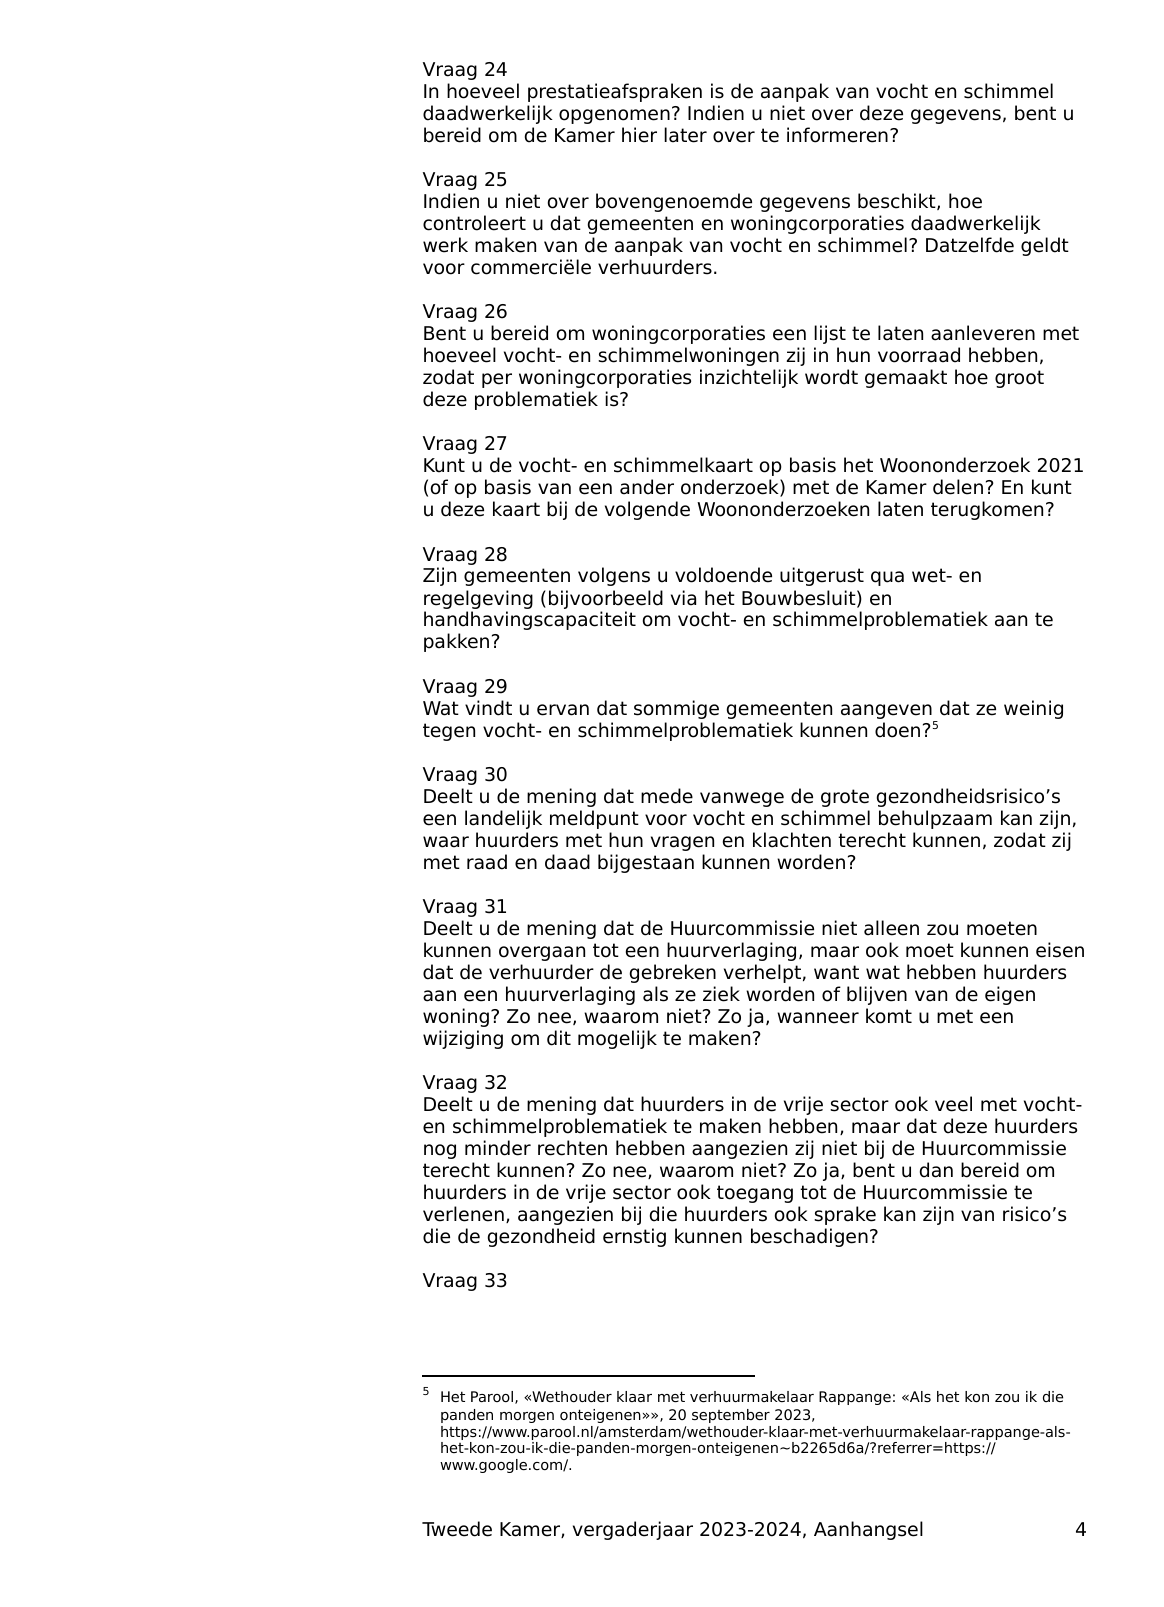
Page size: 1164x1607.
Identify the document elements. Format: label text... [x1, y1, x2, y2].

text Vraag 32 [422, 1072, 1087, 1094]
text Vraag 31 [422, 896, 1087, 918]
text Bent u bereid om woningcorporaties een lijst te laten aanleveren met hoeveel vocht- en schimmelwoningen zij in hun voorraad hebben, zodat per woningcorporaties inzichtelijk wordt gemaakt hoe groot deze problematiek is? [422, 323, 1087, 411]
text Vraag 30 [422, 764, 1087, 786]
text Zijn gemeenten volgens u voldoende uitgerust qua wet- en regelgeving (bijvoorbeeld via het Bouwbesluit) en handhavingscapaciteit om vocht- en schimmelproblematiek aan te pakken? [422, 565, 1087, 653]
text Kunt u de vocht- en schimmelkaart op basis het Woononderzoek 2021 (of op basis van een ander onderzoek) met de Kamer delen? En kunt u deze kaart bij de volgende Woononderzoeken laten terugkomen? [422, 455, 1087, 521]
text Vraag 33 [422, 1270, 1087, 1292]
text Wat vindt u ervan dat sommige gemeenten aangeven dat ze weinig tegen vocht- en schimmelproblematiek kunnen doen? [422, 697, 1087, 741]
text Deelt u de mening dat de Huurcommissie niet alleen zou moeten kunnen overgaan tot een huurverlaging, maar ook moet kunnen eisen dat de verhuurder de gebreken verhelpt, want wat hebben huurders aan een huurverlaging als ze ziek worden of blijven van de eigen woning? Zo nee, waarom niet? Zo ja, wanneer komt u met een wijziging om dit mogelijk te maken? [422, 918, 1087, 1049]
text Vraag 26 [422, 301, 1087, 323]
text Vraag 28 [422, 543, 1087, 565]
text In hoeveel prestatieafspraken is de aanpak van vocht en schimmel daadwerkelijk opgenomen? Indien u niet over deze gegevens, bent u bereid om de Kamer hier later over te informeren? [422, 81, 1087, 147]
text Deelt u de mening dat huurders in de vrije sector ook veel met vocht- en schimmelproblematiek te maken hebben, maar dat deze huurders nog minder rechten hebben aangezien zij niet bij de Huurcommissie terecht kunnen? Zo nee, waarom niet? Zo ja, bent u dan bereid om huurders in de vrije sector ook toegang tot de Huurcommissie te verlenen, aangezien bij die huurders ook sprake kan zijn van risico’s die de gezondheid ernstig kunnen beschadigen? [422, 1094, 1087, 1248]
text Vraag 27 [422, 433, 1087, 455]
text Vraag 29 [422, 676, 1087, 697]
text Vraag 25 [422, 169, 1087, 191]
text Het Parool, «Wethouder klaar met verhuurmakelaar Rappange: «Als het kon zou ik die panden morgen onteigenen»», 20 september 2023, https://www.parool.nl/amsterdam/wethouder-klaar-met-verhuurmakelaar-rappange-als-het-kon-zou-ik-die-panden-morgen-onteigenen~b2265d6a/?referrer=https://www.google.com/. [422, 1385, 1087, 1474]
text Deelt u de mening dat mede vanwege de grote gezondheidsrisico’s een landelijk meldpunt voor vocht en schimmel behulpzaam kan zijn, waar huurders met hun vragen en klachten terecht kunnen, zodat zij met raad en daad bijgestaan kunnen worden? [422, 786, 1087, 873]
text Vraag 24 [422, 59, 1087, 81]
text Indien u niet over bovengenoemde gegevens beschikt, hoe controleert u dat gemeenten en woningcorporaties daadwerkelijk werk maken van de aanpak van vocht en schimmel? Datzelfde geldt voor commerciële verhuurders. [422, 191, 1087, 279]
